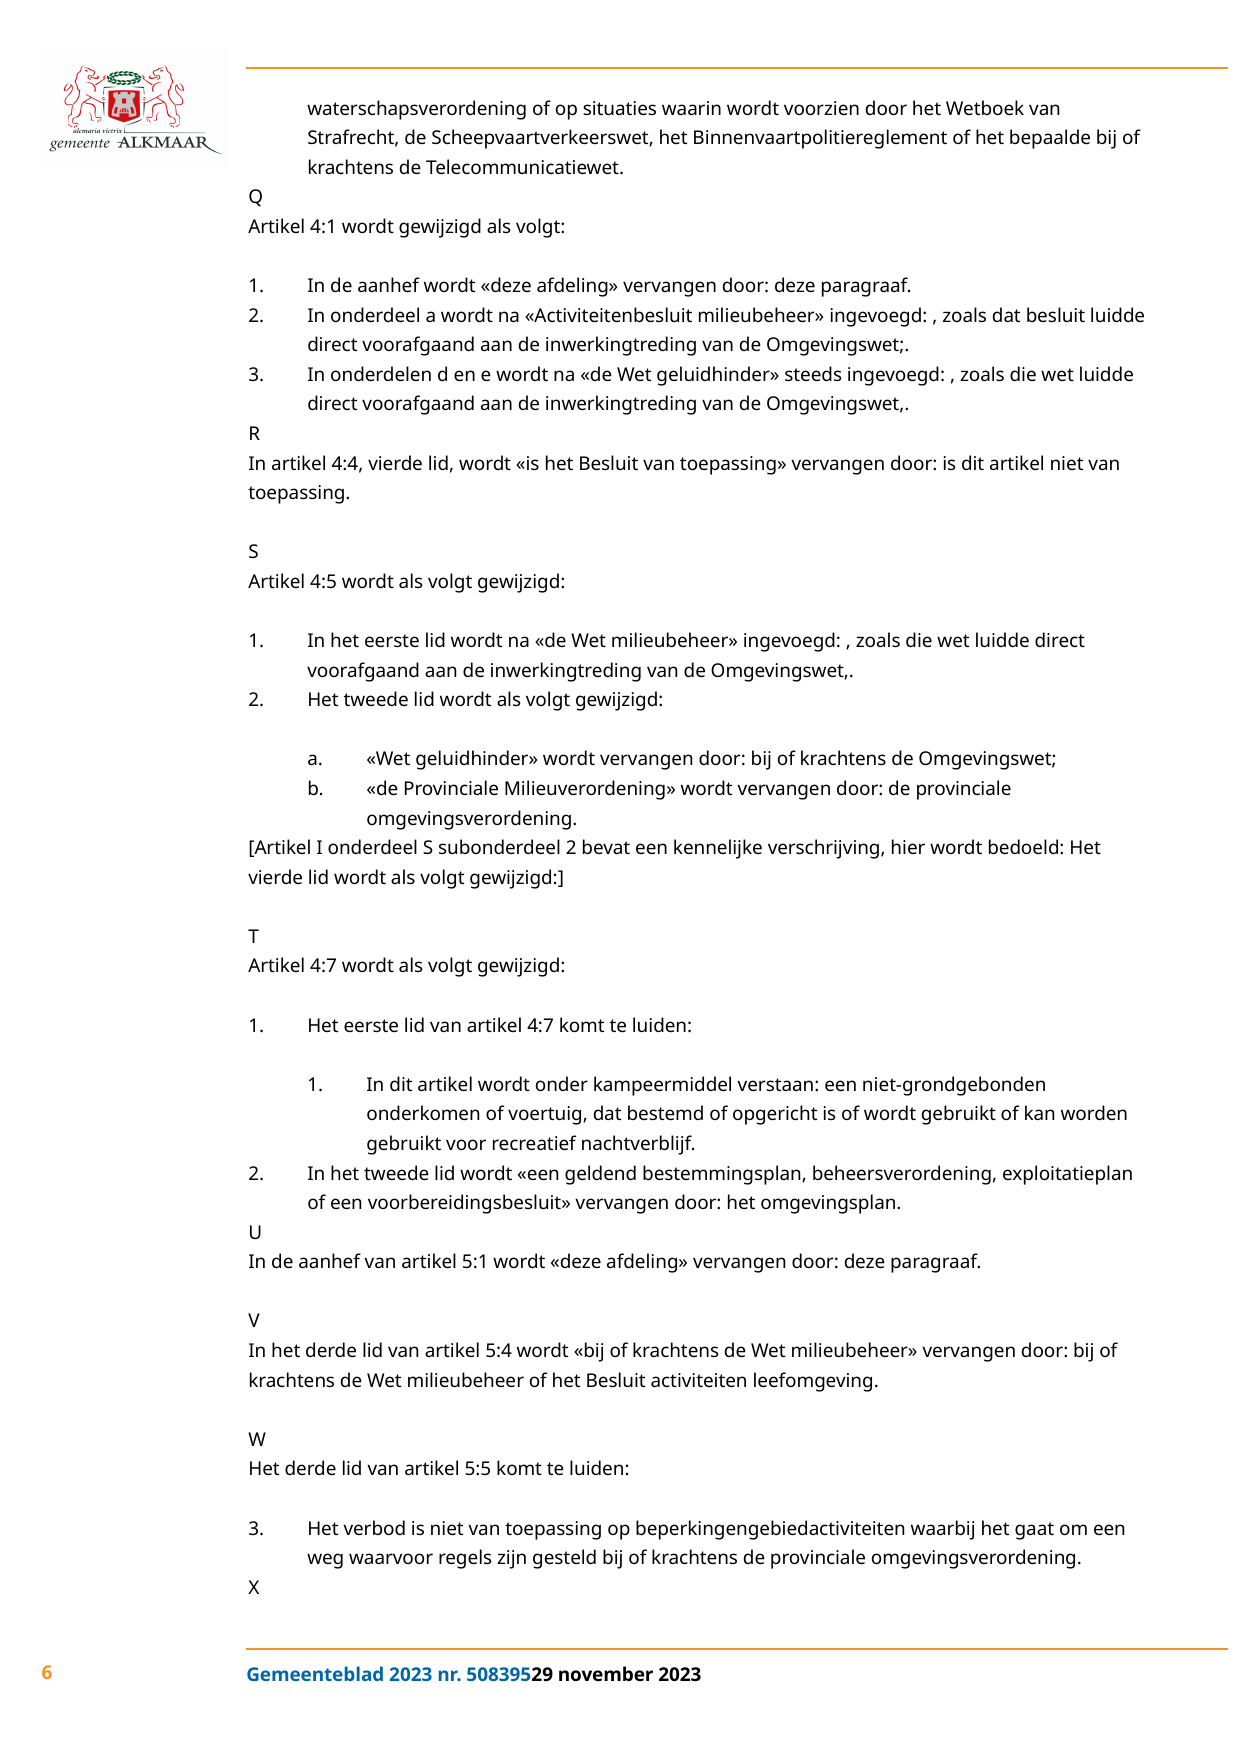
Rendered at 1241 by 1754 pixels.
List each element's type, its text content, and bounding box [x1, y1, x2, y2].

list «de Provinciale Milieuverordening» wordt vervangen door: de provinciale omgevingsverordening. [307, 775, 1152, 831]
text In artikel 4:4, vierde lid, wordt «is het Besluit van toepassing» vervangen door: is dit artikel niet van toepassing. [248, 450, 1152, 505]
text In de aanhef van artikel 5:1 wordt «deze afdeling» vervangen door: deze paragraaf. [248, 1248, 1152, 1274]
text [Artikel I onderdeel S subonderdeel 2 bevat een kennelijke verschrijving, hier wordt bedoeld: Het vierde lid wordt als volgt gewijzigd:] [248, 834, 1152, 890]
picture [41, 47, 231, 172]
text R [248, 420, 1152, 446]
list In het eerste lid wordt na «de Wet milieubeheer» ingevoegd: , zoals die wet luidde direct voorafgaand aan de inwerkingtreding van de Omgevingswet,. [248, 627, 1152, 683]
list Het verbod is niet van toepassing op beperkingengebiedactiviteiten waarbij het gaat om een weg waarvoor regels zijn gesteld bij of krachtens de provinciale omgevingsverordening. [248, 1515, 1152, 1570]
text W [248, 1426, 1152, 1452]
list In de aanhef wordt «deze afdeling» vervangen door: deze paragraaf. [248, 272, 1152, 298]
list In onderdeel a wordt na «Activiteitenbesluit milieubeheer» ingevoegd: , zoals dat besluit luidde direct voorafgaand aan de inwerkingtreding van de Omgevingswet;. [248, 302, 1152, 357]
list waterschapsverordening of op situaties waarin wordt voorzien door het Wetboek van Strafrecht, de Scheepvaartverkeerswet, het Binnenvaartpolitiereglement of het bepaalde bij of krachtens de Telecommunicatiewet. [248, 95, 1152, 180]
text Het derde lid van artikel 5:5 komt te luiden: [248, 1456, 1152, 1481]
text Artikel 4:7 wordt als volgt gewijzigd: [248, 953, 1152, 978]
text Q [248, 183, 1152, 209]
list Het tweede lid wordt als volgt gewijzigd: [248, 686, 1152, 712]
list In dit artikel wordt onder kampeermiddel verstaan: een niet-grondgebonden onderkomen of voertuig, dat bestemd of opgericht is of wordt gebruikt of kan worden gebruikt voor recreatief nachtverblijf. [307, 1071, 1152, 1156]
text T [248, 923, 1152, 949]
text In het derde lid van artikel 5:4 wordt «bij of krachtens de Wet milieubeheer» vervangen door: bij of krachtens de Wet milieubeheer of het Besluit activiteiten leefomgeving. [248, 1337, 1152, 1393]
text V [248, 1308, 1152, 1333]
list Het eerste lid van artikel 4:7 komt te luiden: [248, 1012, 1152, 1038]
text S [248, 538, 1152, 564]
text U [248, 1219, 1152, 1245]
list In onderdelen d en e wordt na «de Wet geluidhinder» steeds ingevoegd: , zoals die wet luidde direct voorafgaand aan de inwerkingtreding van de Omgevingswet,. [248, 361, 1152, 416]
text Artikel 4:5 wordt als volgt gewijzigd: [248, 568, 1152, 594]
text X [248, 1574, 1152, 1600]
text Artikel 4:1 wordt gewijzigd als volgt: [248, 213, 1152, 239]
list «Wet geluidhinder» wordt vervangen door: bij of krachtens de Omgevingswet; [307, 746, 1152, 771]
list In het tweede lid wordt «een geldend bestemmingsplan, beheersverordening, exploitatieplan of een voorbereidingsbesluit» vervangen door: het omgevingsplan. [248, 1160, 1152, 1215]
